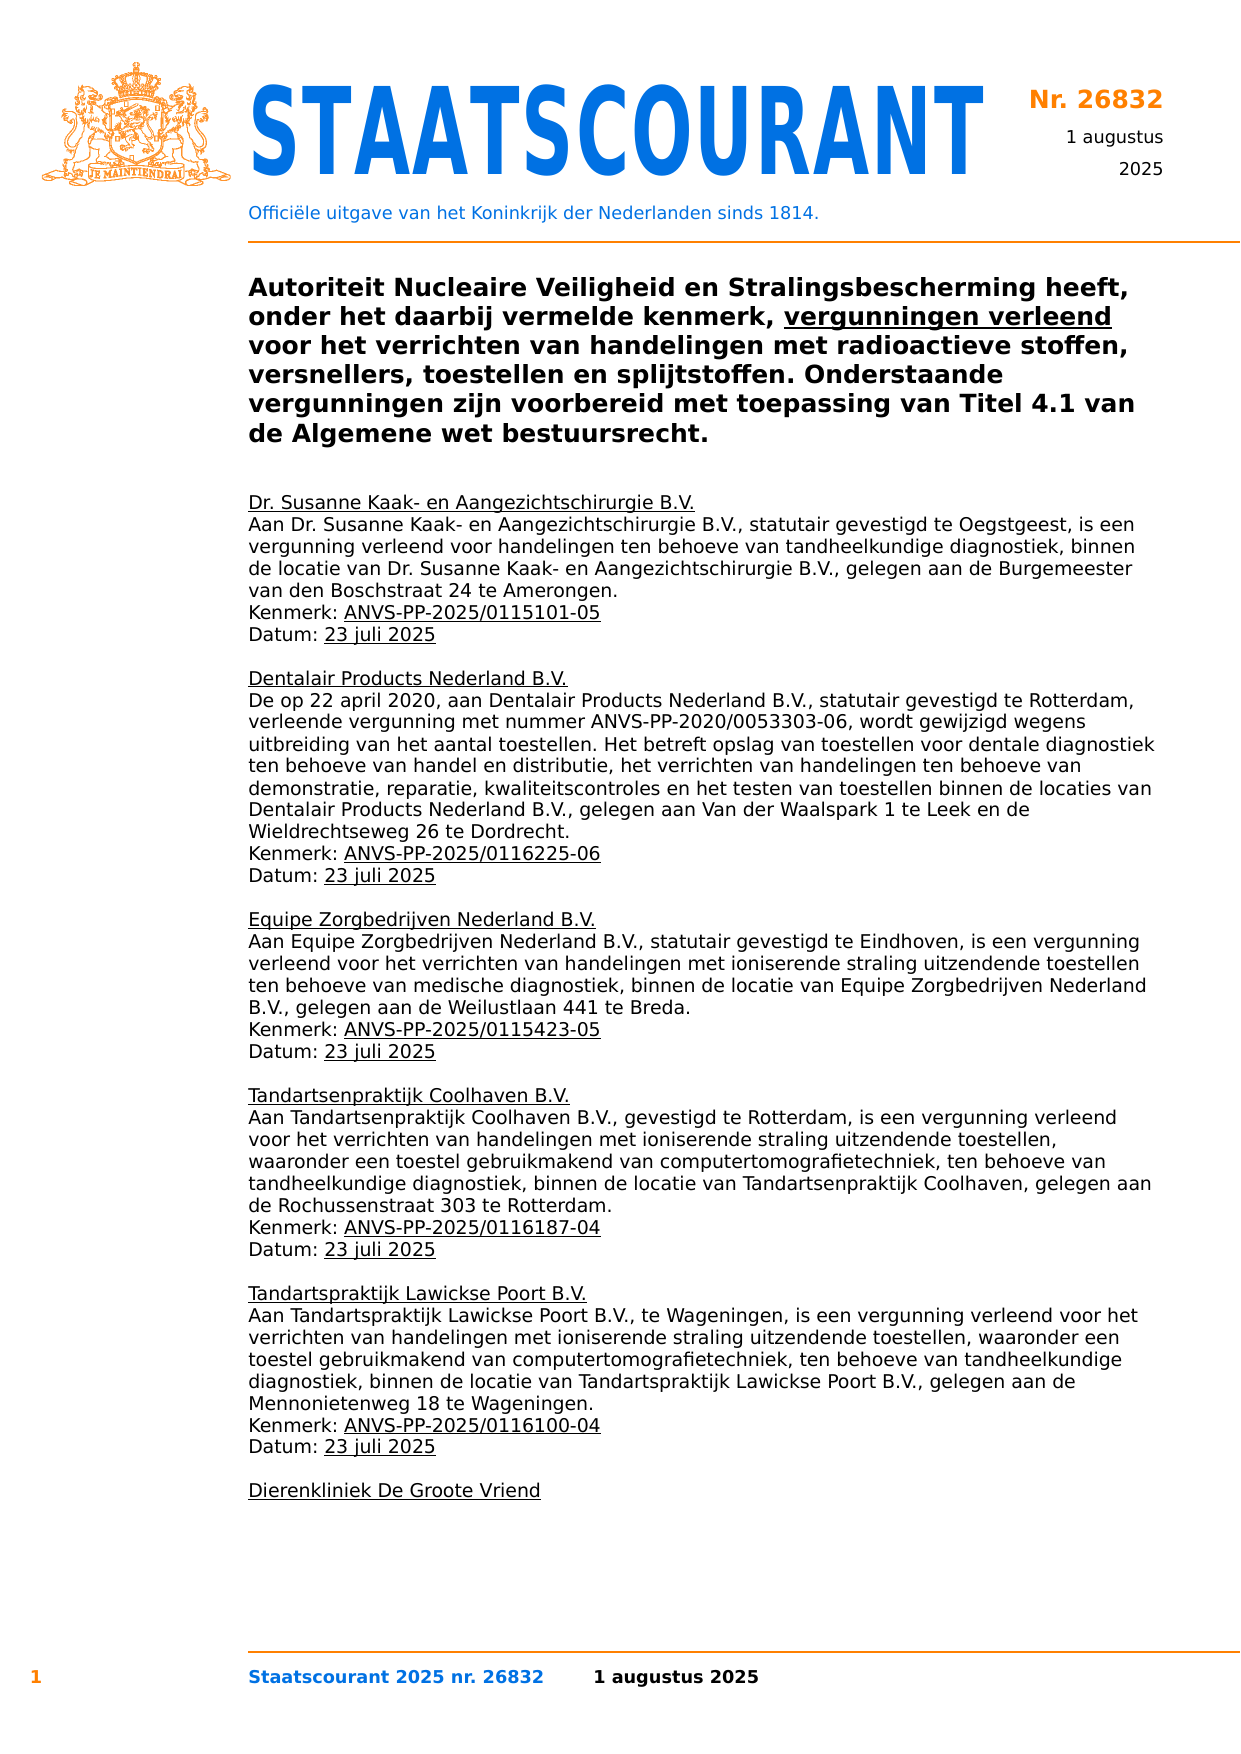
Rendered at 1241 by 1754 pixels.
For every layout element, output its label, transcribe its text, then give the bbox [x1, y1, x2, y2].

text Tandartsenpraktijk Coolhaven B.V. [248, 1085, 1163, 1107]
text Kenmerk: ANVS-PP-2025/0115423-05 [248, 1019, 1163, 1041]
text Kenmerk: ANVS-PP-2025/0116225-06 [248, 843, 1163, 865]
text Equipe Zorgbedrijven Nederland B.V. [248, 909, 1163, 931]
table_header Nr. 26832 [998, 62, 1240, 121]
table_cell 2025 [998, 153, 1240, 203]
text Kenmerk: ANVS-PP-2025/0116187-04 [248, 1217, 1163, 1239]
table_cell Officiële uitgave van het Koninkrijk der Nederlanden sinds 1814. [248, 203, 1240, 241]
table_header STAATSCOURANT [248, 62, 998, 203]
text Aan Tandartsenpraktijk Coolhaven B.V., gevestigd te Rotterdam, is een vergunning verleend voor het verrichten van handelingen met ioniserende straling uitzendende toestellen, waaronder een toestel gebruikmakend van computertomografietechniek, ten behoeve van tandheelkundige diagnostiek, binnen de locatie van Tandartsenpraktijk Coolhaven, gelegen aan de Rochussenstraat 303 te Rotterdam. [248, 1107, 1163, 1217]
text De op 22 april 2020, aan Dentalair Products Nederland B.V., statutair gevestigd te Rotterdam, verleende vergunning met nummer ANVS-PP-2020/0053303-06, wordt gewijzigd wegens uitbreiding van het aantal toestellen. Het betreft opslag van toestellen voor dentale diagnostiek ten behoeve van handel en distributie, het verrichten van handelingen ten behoeve van demonstratie, reparatie, kwaliteitscontroles en het testen van toestellen binnen de locaties van Dentalair Products Nederland B.V., gelegen aan Van der Waalspark 1 te Leek en de Wieldrechtseweg 26 te Dordrecht. [248, 689, 1163, 843]
text Dentalair Products Nederland B.V. [248, 667, 1163, 689]
text Aan Tandartspraktijk Lawickse Poort B.V., te Wageningen, is een vergunning verleend voor het verrichten van handelingen met ioniserende straling uitzendende toestellen, waaronder een toestel gebruikmakend van computertomografietechniek, ten behoeve van tandheelkundige diagnostiek, binnen de locatie van Tandartspraktijk Lawickse Poort B.V., gelegen aan de Mennonietenweg 18 te Wageningen. [248, 1304, 1163, 1414]
text Aan Dr. Susanne Kaak- en Aangezichtschirurgie B.V., statutair gevestigd te Oegstgeest, is een vergunning verleend voor handelingen ten behoeve van tandheelkundige diagnostiek, binnen de locatie van Dr. Susanne Kaak- en Aangezichtschirurgie B.V., gelegen aan de Burgemeester van den Boschstraat 24 te Amerongen. [248, 514, 1163, 602]
text Datum: 23 juli 2025 [248, 1239, 1163, 1261]
text Kenmerk: ANVS-PP-2025/0116100-04 [248, 1414, 1163, 1436]
table_header [25, 62, 248, 241]
subtitle Autoriteit Nucleaire Veiligheid en Stralingsbescherming heeft, onder het daarbij vermelde kenmerk, vergunningen verleend voor het verrichten van handelingen met radioactieve stoffen, versnellers, toestellen en splijtstoffen. Onderstaande vergunningen zijn voorbereid met toepassing van Titel 4.1 van de Algemene wet bestuursrecht. [248, 273, 1163, 448]
text Datum: 23 juli 2025 [248, 624, 1163, 646]
table_cell 1 augustus [998, 121, 1240, 153]
text Tandartspraktijk Lawickse Poort B.V. [248, 1283, 1163, 1304]
text Dr. Susanne Kaak- en Aangezichtschirurgie B.V. [248, 492, 1163, 514]
text Dierenkliniek De Groote Vriend [248, 1480, 1163, 1502]
picture [41, 62, 231, 186]
text Kenmerk: ANVS-PP-2025/0115101-05 [248, 602, 1163, 624]
text Datum: 23 juli 2025 [248, 1041, 1163, 1063]
text Datum: 23 juli 2025 [248, 865, 1163, 887]
text Aan Equipe Zorgbedrijven Nederland B.V., statutair gevestigd te Eindhoven, is een vergunning verleend voor het verrichten van handelingen met ioniserende straling uitzendende toestellen ten behoeve van medische diagnostiek, binnen de locatie van Equipe Zorgbedrijven Nederland B.V., gelegen aan de Weilustlaan 441 te Breda. [248, 931, 1163, 1019]
text Datum: 23 juli 2025 [248, 1436, 1163, 1458]
